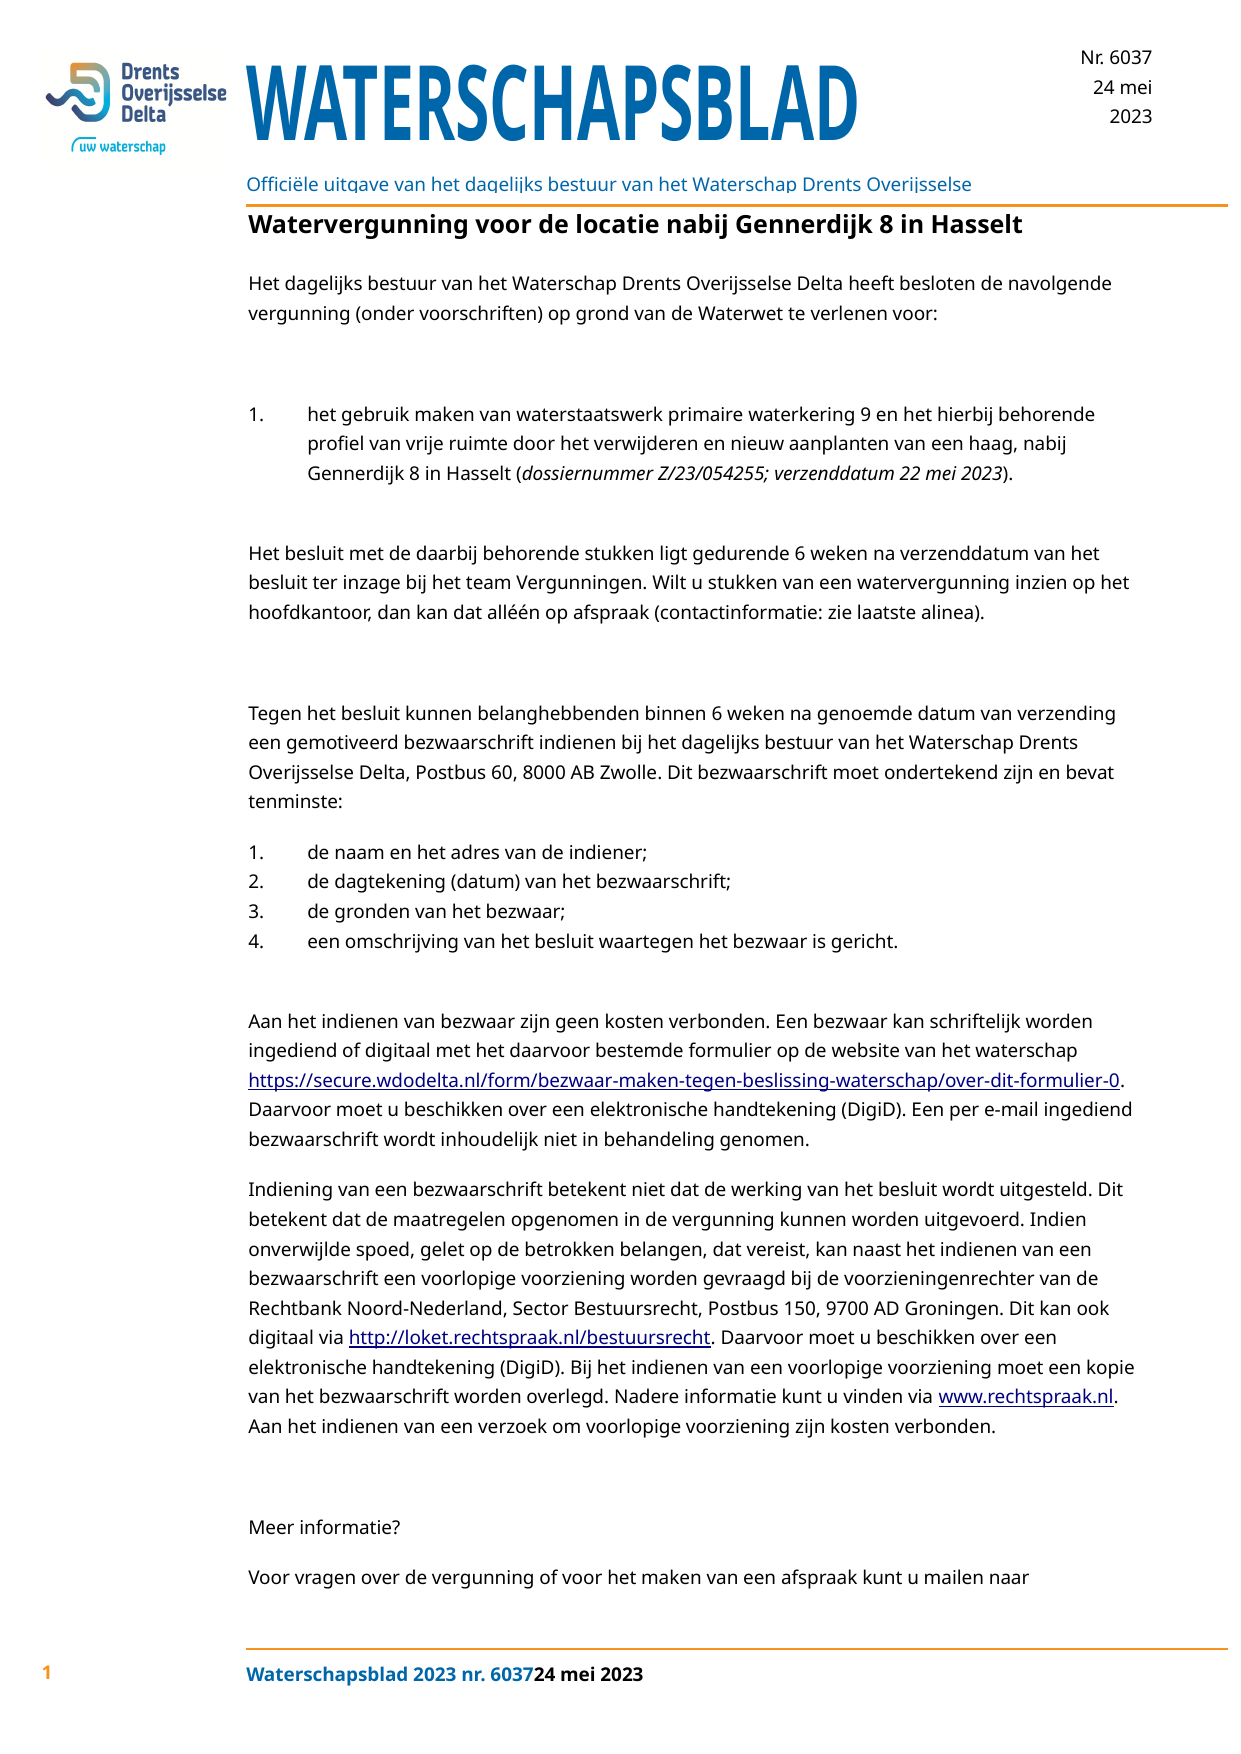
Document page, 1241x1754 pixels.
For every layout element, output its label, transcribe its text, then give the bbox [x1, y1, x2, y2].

text Indiening van een bezwaarschrift betekent niet dat de werking van het besluit wordt uitgesteld. Dit betekent dat de maatregelen opgenomen in de vergunning kunnen worden uitgevoerd. Indien onverwijlde spoed, gelet op de betrokken belangen, dat vereist, kan naast het indienen van een bezwaarschrift een voorlopige voorziening worden gevraagd bij de voorzieningenrechter van de Rechtbank Noord-Nederland, Sector Bestuursrecht, Postbus 150, 9700 AD Groningen. Dit kan ook digitaal via http://loket.rechtspraak.nl/bestuursrecht. Daarvoor moet u beschikken over een elektronische handtekening (DigiD). Bij het indienen van een voorlopige voorziening moet een kopie van het bezwaarschrift worden overlegd. Nadere informatie kunt u vinden via www.rechtspraak.nl. Aan het indienen van een verzoek om voorlopige voorziening zijn kosten verbonden. [248, 1177, 1152, 1439]
text Aan het indienen van bezwaar zijn geen kosten verbonden. Een bezwaar kan schriftelijk worden ingediend of digitaal met het daarvoor bestemde formulier op de website van het waterschap https://secure.wdodelta.nl/form/bezwaar-maken-tegen-beslissing-waterschap/over-dit-formulier-0. Daarvoor moet u beschikken over een elektronische handtekening (DigiD). Een per e-mail ingediend bezwaarschrift wordt inhoudelijk niet in behandeling genomen. [248, 1008, 1152, 1152]
list het gebruik maken van waterstaatswerk primaire waterkering 9 en het hierbij behorende profiel van vrije ruimte door het verwijderen en nieuw aanplanten van een haag, nabij Gennerdijk 8 in Hasselt (dossiernummer Z/23/054255; verzenddatum 22 mei 2023). [248, 401, 1152, 486]
text Voor vragen over de vergunning of voor het maken van een afspraak kunt u mailen naar [248, 1564, 1152, 1590]
picture [41, 47, 231, 172]
text Tegen het besluit kunnen belanghebbenden binnen 6 weken na genoemde datum van verzending een gemotiveerd bezwaarschrift indienen bij het dagelijks bestuur van het Waterschap Drents Overijsselse Delta, Postbus 60, 8000 AB Zwolle. Dit bezwaarschrift moet ondertekend zijn en bevat tenminste: [248, 700, 1152, 814]
list een omschrijving van het besluit waartegen het bezwaar is gericht. [248, 928, 1152, 953]
text Meer informatie? [248, 1514, 1152, 1540]
list de gronden van het bezwaar; [248, 898, 1152, 924]
text Het dagelijks bestuur van het Waterschap Drents Overijsselse Delta heeft besloten de navolgende vergunning (onder voorschriften) op grond van de Waterwet te verlenen voor: [248, 270, 1152, 326]
list de dagtekening (datum) van het bezwaarschrift; [248, 869, 1152, 894]
list de naam en het adres van de indiener; [248, 839, 1152, 865]
text Het besluit met de daarbij behorende stukken ligt gedurende 6 weken na verzenddatum van het besluit ter inzage bij het team Vergunningen. Wilt u stukken van een watervergunning inzien op het hoofdkantoor, dan kan dat alléén op afspraak (contactinformatie: zie laatste alinea). [248, 540, 1152, 625]
text Watervergunning voor de locatie nabij Gennerdijk 8 in Hasselt [248, 207, 1152, 241]
